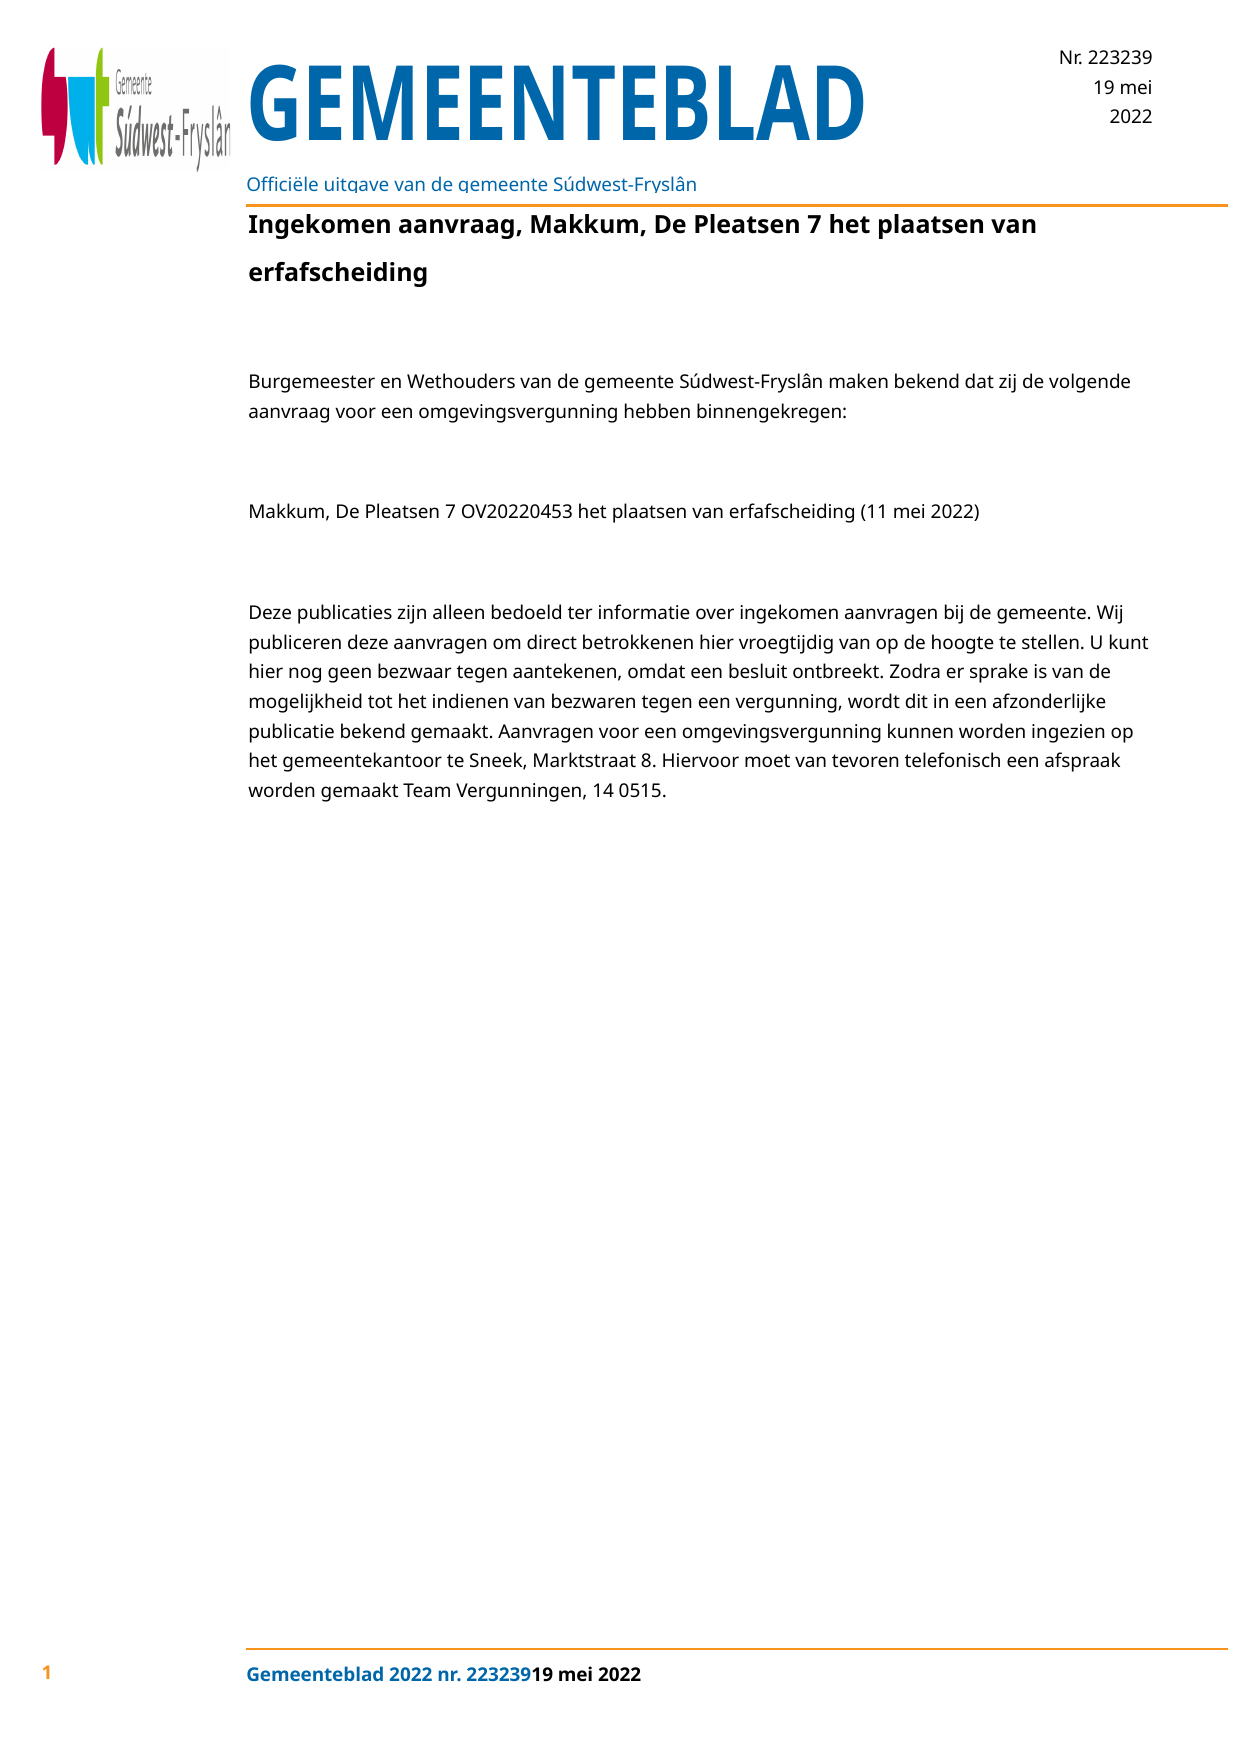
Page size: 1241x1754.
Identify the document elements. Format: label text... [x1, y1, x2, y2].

picture [41, 47, 231, 172]
text Deze publicaties zijn alleen bedoeld ter informatie over ingekomen aanvragen bij de gemeente. Wij publiceren deze aanvragen om direct betrokkenen hier vroegtijdig van op de hoogte te stellen. U kunt hier nog geen bezwaar tegen aantekenen, omdat een besluit ontbreekt. Zodra er sprake is van de mogelijkheid tot het indienen van bezwaren tegen een vergunning, wordt dit in een afzonderlijke publicatie bekend gemaakt. Aanvragen voor een omgevingsvergunning kunnen worden ingezien op het gemeentekantoor te Sneek, Marktstraat 8. Hiervoor moet van tevoren telefonisch een afspraak worden gemaakt Team Vergunningen, 14 0515. [248, 599, 1152, 803]
text Ingekomen aanvraag, Makkum, De Pleatsen 7 het plaatsen van erfafscheiding [248, 207, 1152, 288]
text Burgemeester en Wethouders van de gemeente Súdwest-Fryslân maken bekend dat zij de volgende aanvraag voor een omgevingsvergunning hebben binnengekregen: [248, 368, 1152, 424]
text Makkum, De Pleatsen 7 OV20220453 het plaatsen van erfafscheiding (11 mei 2022) [248, 499, 1152, 524]
